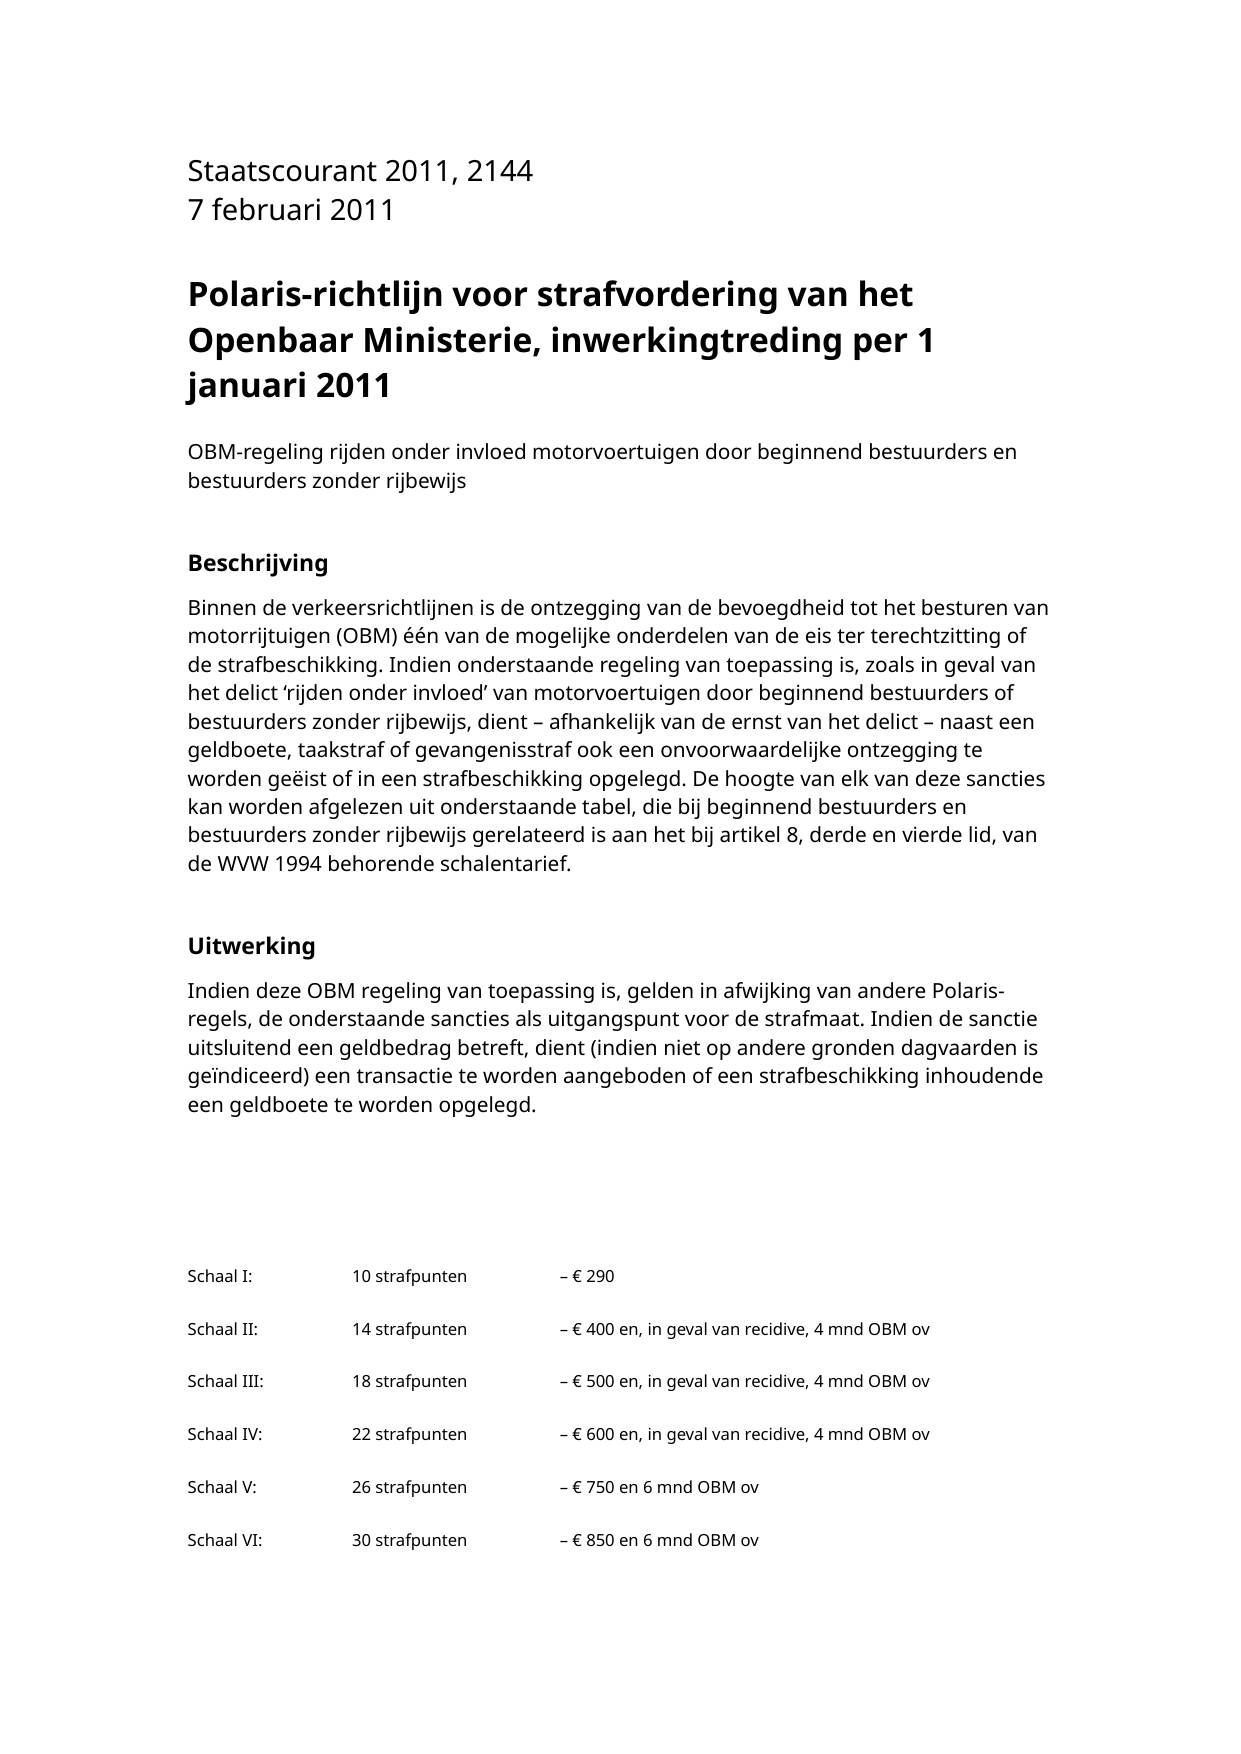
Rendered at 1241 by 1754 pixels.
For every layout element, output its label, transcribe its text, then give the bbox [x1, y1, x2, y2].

text Staatscourant 2011, 2144 [187, 150, 1053, 190]
table_cell 18 strafpunten [352, 1370, 559, 1423]
subtitle Uitwerking [187, 930, 1053, 961]
table_cell Schaal II: [188, 1318, 352, 1370]
table_cell 10 strafpunten [352, 1265, 559, 1317]
table_cell Schaal III: [188, 1370, 352, 1423]
table_cell 26 strafpunten [352, 1476, 559, 1528]
table_header [352, 1206, 559, 1265]
table_cell 22 strafpunten [352, 1423, 559, 1476]
table_header [560, 1206, 1053, 1265]
table_cell Schaal V: [188, 1476, 352, 1528]
subtitle Polaris-richtlijn voor strafvordering van het Openbaar Ministerie, inwerkingtreding per 1 januari 2011 [187, 271, 1053, 407]
table_cell – € 290 [560, 1265, 1053, 1317]
text OBM-regeling rijden onder invloed motorvoertuigen door beginnend bestuurders en bestuurders zonder rijbewijs [187, 437, 1053, 494]
table_cell 14 strafpunten [352, 1318, 559, 1370]
subtitle Beschrijving [187, 547, 1053, 578]
table_header [188, 1206, 352, 1265]
table_cell – € 750 en 6 mnd OBM ov [560, 1476, 1053, 1528]
table_cell – € 600 en, in geval van recidive, 4 mnd OBM ov [560, 1423, 1053, 1476]
text 7 februari 2011 [187, 190, 1053, 229]
table_cell – € 500 en, in geval van recidive, 4 mnd OBM ov [560, 1370, 1053, 1423]
table_cell Schaal VI: [188, 1528, 352, 1551]
table_cell Schaal IV: [188, 1423, 352, 1476]
table_cell – € 850 en 6 mnd OBM ov [560, 1528, 1053, 1551]
table_cell 30 strafpunten [352, 1528, 559, 1551]
text Indien deze OBM regeling van toepassing is, gelden in afwijking van andere Polaris-regels, de onderstaande sancties als uitgangspunt voor de strafmaat. Indien de sanctie uitsluitend een geldbedrag betreft, dient (indien niet op andere gronden dagvaarden is geïndiceerd) een transactie te worden aangeboden of een strafbeschikking inhoudende een geldboete te worden opgelegd. [187, 976, 1053, 1118]
text Binnen de verkeersrichtlijnen is de ontzegging van de bevoegdheid tot het besturen van motorrijtuigen (OBM) één van de mogelijke onderdelen van de eis ter terechtzitting of de strafbeschikking. Indien onderstaande regeling van toepassing is, zoals in geval van het delict ‘rijden onder invloed’ van motorvoertuigen door beginnend bestuurders of bestuurders zonder rijbewijs, dient – afhankelijk van de ernst van het delict – naast een geldboete, taakstraf of gevangenisstraf ook een onvoorwaardelijke ontzegging te worden geëist of in een strafbeschikking opgelegd. De hoogte van elk van deze sancties kan worden afgelezen uit onderstaande tabel, die bij beginnend bestuurders en bestuurders zonder rijbewijs gerelateerd is aan het bij artikel 8, derde en vierde lid, van de WVW 1994 behorende schalentarief. [187, 593, 1053, 877]
table_cell – € 400 en, in geval van recidive, 4 mnd OBM ov [560, 1318, 1053, 1370]
table_cell Schaal I: [188, 1265, 352, 1317]
